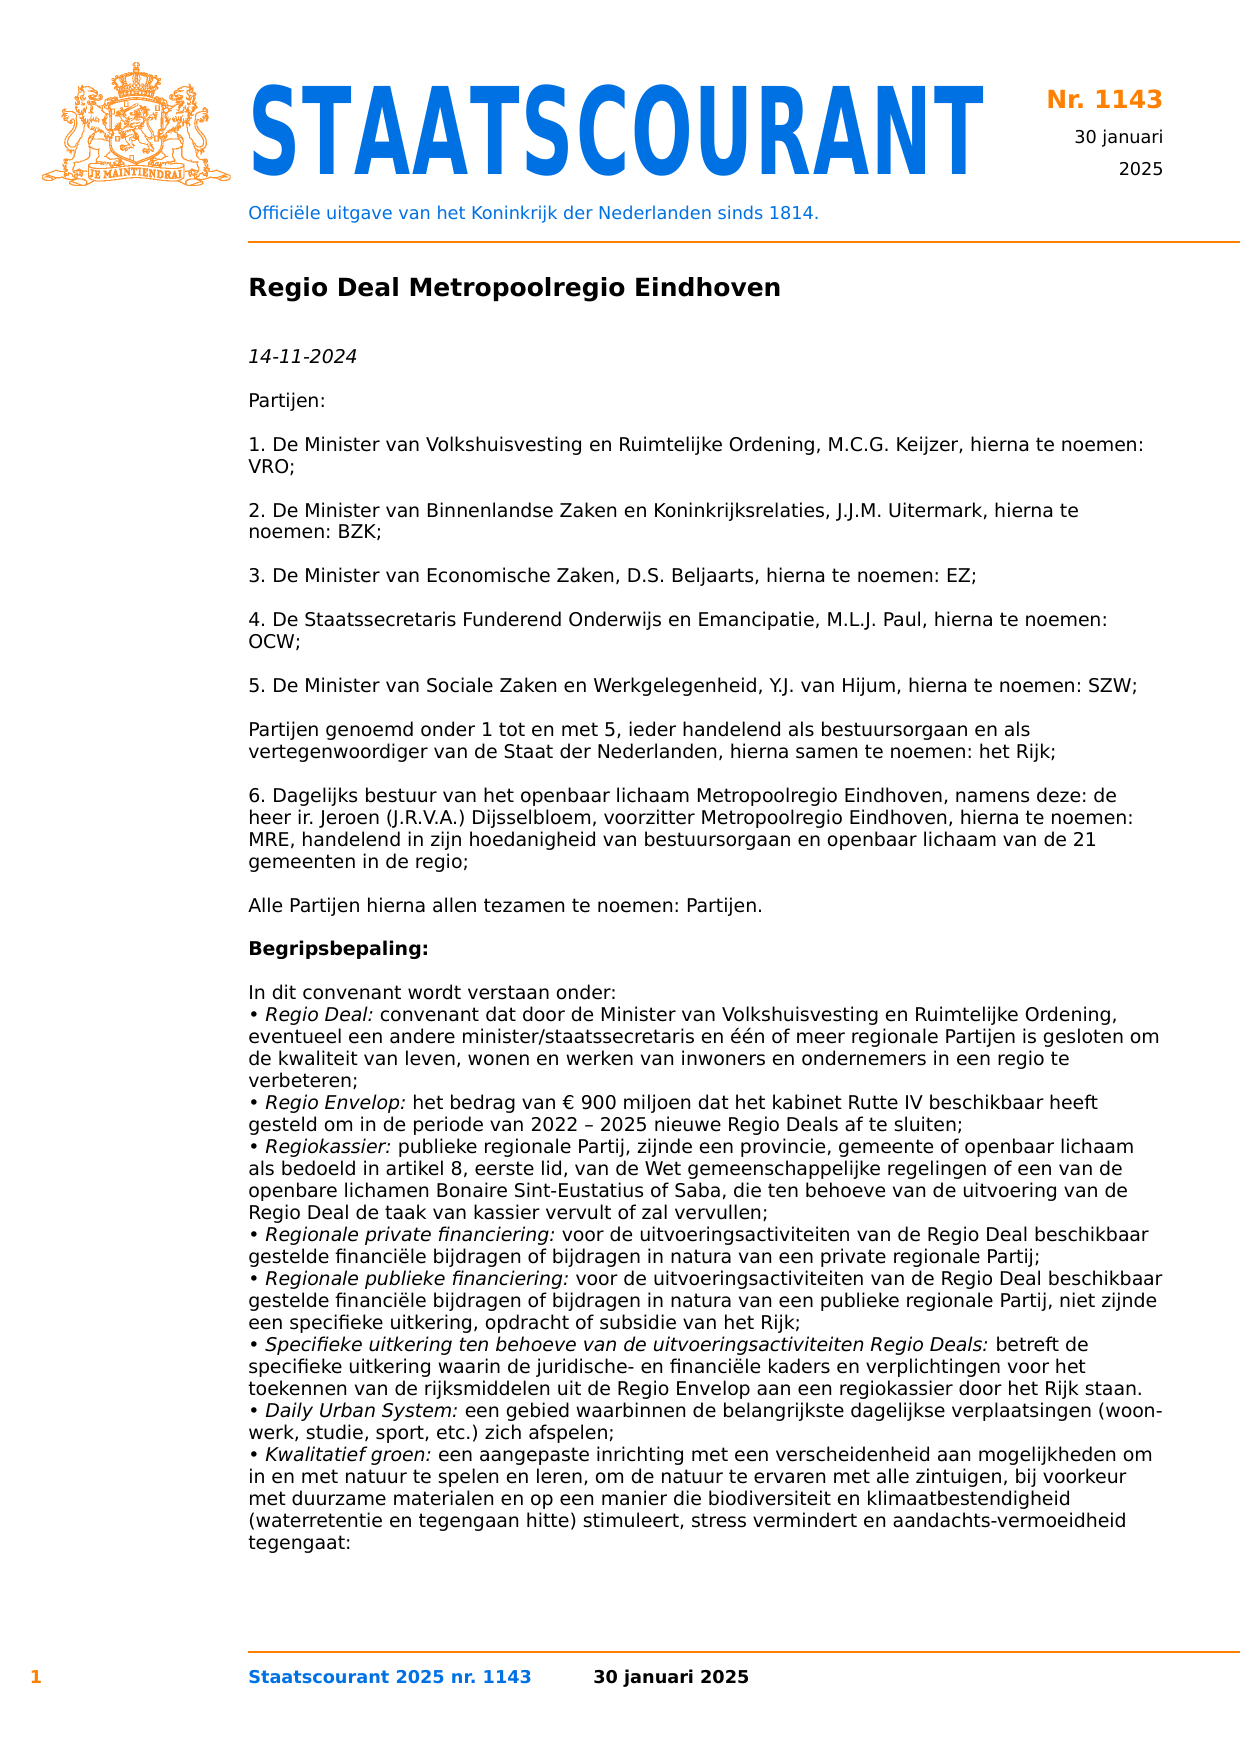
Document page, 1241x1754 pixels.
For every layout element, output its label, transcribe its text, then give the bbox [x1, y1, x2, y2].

text • Daily Urban System: een gebied waarbinnen de belangrijkste dagelijkse verplaatsingen (woon- werk, studie, sport, etc.) zich afspelen; [248, 1400, 1163, 1444]
text 5. De Minister van Sociale Zaken en Werkgelegenheid, Y.J. van Hijum, hierna te noemen: SZW; [248, 675, 1163, 697]
table_header Nr. 1143 [998, 62, 1240, 121]
text 6. Dagelijks bestuur van het openbaar lichaam Metropoolregio Eindhoven, namens deze: de heer ir. Jeroen (J.R.V.A.) Dijsselbloem, voorzitter Metropoolregio Eindhoven, hierna te noemen: MRE, handelend in zijn hoedanigheid van bestuursorgaan en openbaar lichaam van de 21 gemeenten in de regio; [248, 785, 1163, 873]
picture [41, 62, 231, 186]
text In dit convenant wordt verstaan onder: [248, 982, 1163, 1004]
table_cell 30 januari [998, 121, 1240, 153]
subtitle Regio Deal Metropoolregio Eindhoven [248, 273, 1163, 302]
table_cell Officiële uitgave van het Koninkrijk der Nederlanden sinds 1814. [248, 203, 1240, 241]
text • Specifieke uitkering ten behoeve van de uitvoeringsactiviteiten Regio Deals: betreft de specifieke uitkering waarin de juridische- en financiële kaders en verplichtingen voor het toekennen van de rijksmiddelen uit de Regio Envelop aan een regiokassier door het Rijk staan. [248, 1334, 1163, 1400]
text 14-11-2024 [248, 346, 1163, 368]
text 4. De Staatssecretaris Funderend Onderwijs en Emancipatie, M.L.J. Paul, hierna te noemen: OCW; [248, 609, 1163, 653]
text Alle Partijen hierna allen tezamen te noemen: Partijen. [248, 894, 1163, 916]
text • Regiokassier: publieke regionale Partij, zijnde een provincie, gemeente of openbaar lichaam als bedoeld in artikel 8, eerste lid, van de Wet gemeenschappelijke regelingen of een van de openbare lichamen Bonaire Sint-Eustatius of Saba, die ten behoeve van de uitvoering van de Regio Deal de taak van kassier vervult of zal vervullen; [248, 1136, 1163, 1224]
table_cell 2025 [998, 153, 1240, 203]
text 3. De Minister van Economische Zaken, D.S. Beljaarts, hierna te noemen: EZ; [248, 565, 1163, 587]
text Partijen: [248, 390, 1163, 412]
table_header STAATSCOURANT [248, 62, 998, 203]
table_header [25, 62, 248, 241]
text • Regionale publieke financiering: voor de uitvoeringsactiviteiten van de Regio Deal beschikbaar gestelde financiële bijdragen of bijdragen in natura van een publieke regionale Partij, niet zijnde een specifieke uitkering, opdracht of subsidie van het Rijk; [248, 1268, 1163, 1334]
text 2. De Minister van Binnenlandse Zaken en Koninkrijksrelaties, J.J.M. Uitermark, hierna te noemen: BZK; [248, 499, 1163, 543]
text • Regio Envelop: het bedrag van € 900 miljoen dat het kabinet Rutte IV beschikbaar heeft gesteld om in de periode van 2022 – 2025 nieuwe Regio Deals af te sluiten; [248, 1092, 1163, 1136]
text • Regionale private financiering: voor de uitvoeringsactiviteiten van de Regio Deal beschikbaar gestelde financiële bijdragen of bijdragen in natura van een private regionale Partij; [248, 1224, 1163, 1268]
text 1. De Minister van Volkshuisvesting en Ruimtelijke Ordening, M.C.G. Keijzer, hierna te noemen: VRO; [248, 434, 1163, 478]
text • Kwalitatief groen: een aangepaste inrichting met een verscheidenheid aan mogelijkheden om in en met natuur te spelen en leren, om de natuur te ervaren met alle zintuigen, bij voorkeur met duurzame materialen en op een manier die biodiversiteit en klimaatbestendigheid (waterretentie en tegengaan hitte) stimuleert, stress vermindert en aandachts-vermoeidheid tegengaat: [248, 1444, 1163, 1554]
text Partijen genoemd onder 1 tot en met 5, ieder handelend als bestuursorgaan en als vertegenwoordiger van de Staat der Nederlanden, hierna samen te noemen: het Rijk; [248, 719, 1163, 763]
text Begripsbepaling: [248, 938, 1163, 960]
text • Regio Deal: convenant dat door de Minister van Volkshuisvesting en Ruimtelijke Ordening, eventueel een andere minister/staatssecretaris en één of meer regionale Partijen is gesloten om de kwaliteit van leven, wonen en werken van inwoners en ondernemers in een regio te verbeteren; [248, 1004, 1163, 1092]
